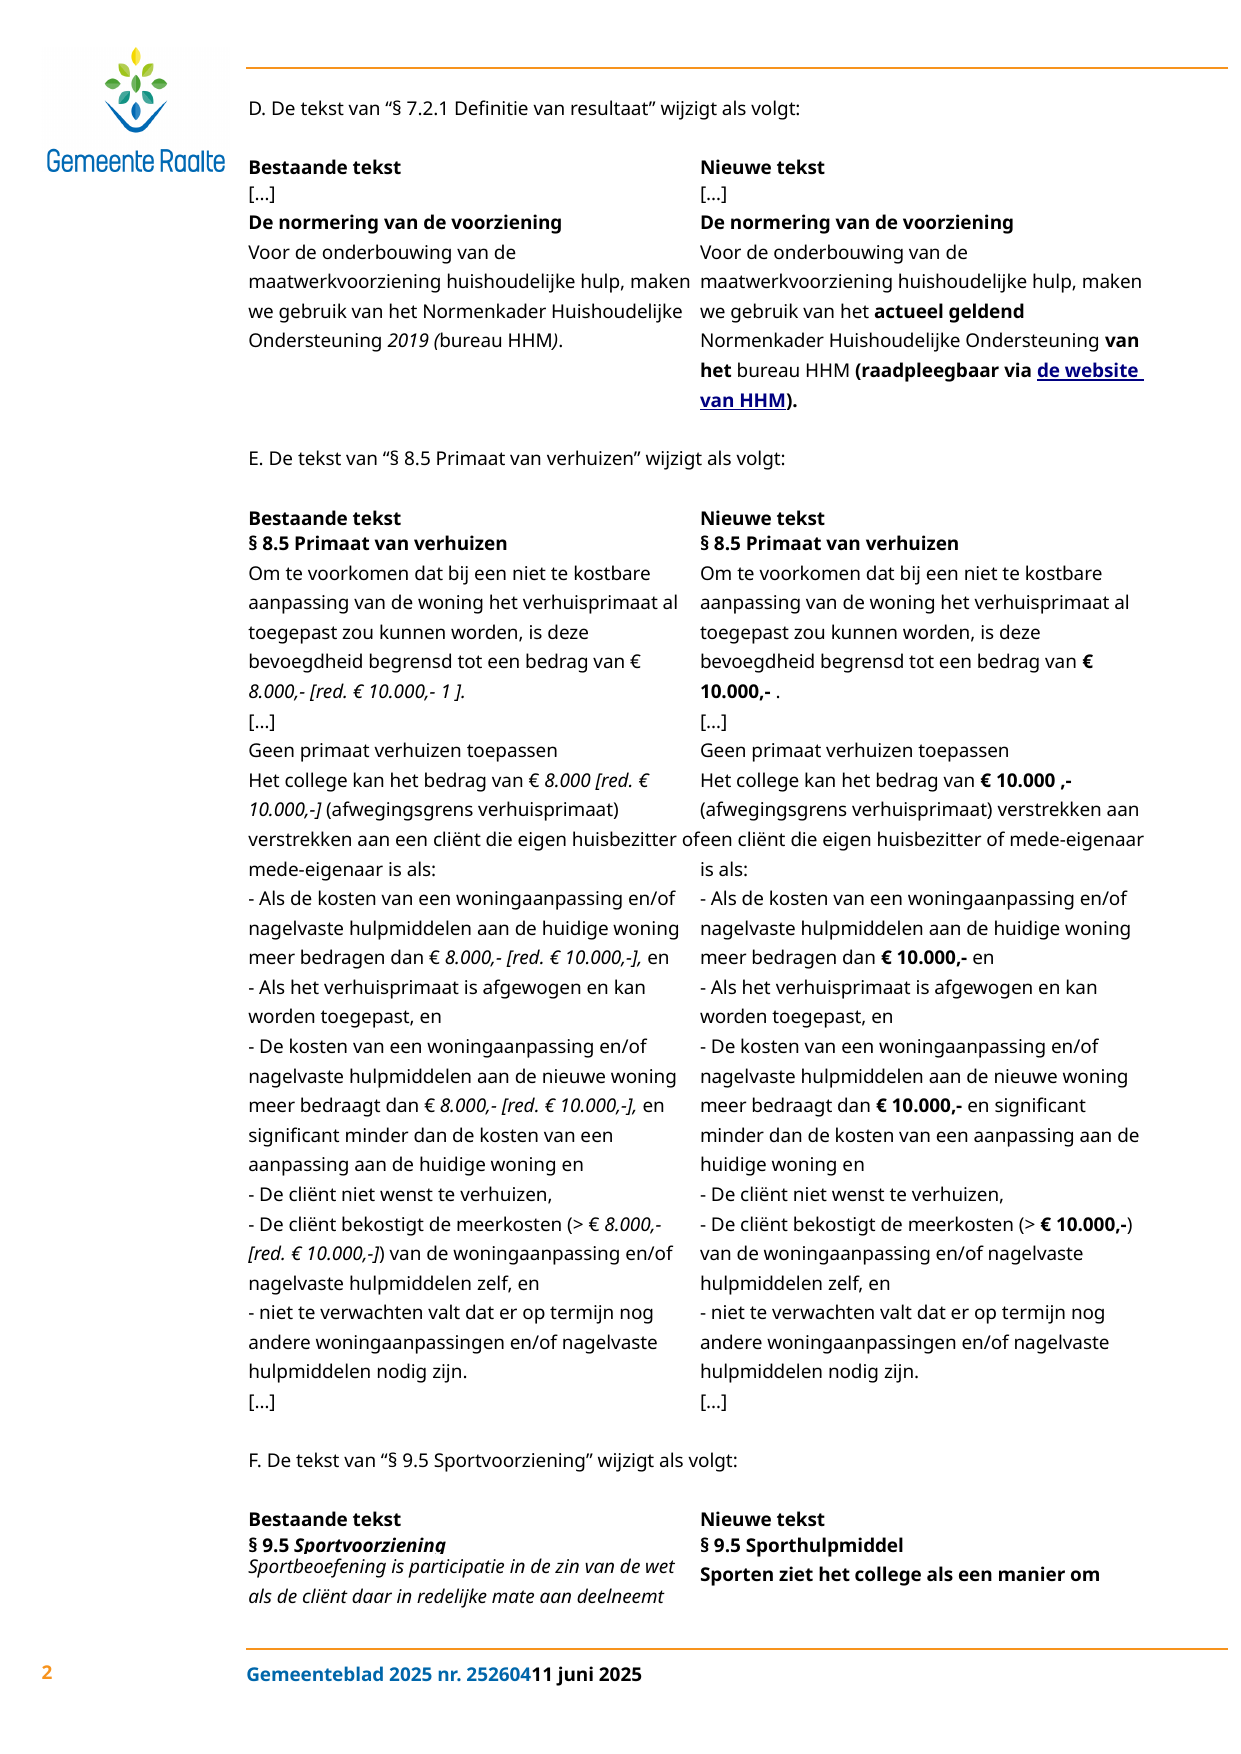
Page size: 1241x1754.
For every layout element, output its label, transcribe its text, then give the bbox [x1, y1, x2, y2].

table_header Bestaande tekst [248, 154, 700, 180]
picture [41, 47, 231, 172]
table_header Nieuwe tekst [700, 505, 1152, 530]
text F. De tekst van “§ 9.5 Sportvoorziening” wijzigt als volgt: [248, 1447, 1152, 1473]
table_header Nieuwe tekst [700, 154, 1152, 180]
table_cell § 9.5 Sporthulpmiddel Sporten ziet het college als een manier om [700, 1532, 1152, 1609]
table_header Bestaande tekst [248, 505, 700, 530]
text D. De tekst van “§ 7.2.1 Definitie van resultaat” wijzigt als volgt: [248, 95, 1152, 121]
table_cell § 9.5 Sportvoorziening Sportbeoefening is participatie in de zin van de wet als de cliënt daar in redelijke mate aan deelneemt [248, 1532, 700, 1609]
table_cell […] De normering van de voorziening Voor de onderbouwing van de maatwerkvoorziening huishoudelijke hulp, maken we gebruik van het actueel geldend Normenkader Huishoudelijke Ondersteuning van het bureau HHM (raadpleegbaar via de website van HHM). [700, 180, 1152, 413]
table_cell § 8.5 Primaat van verhuizen Om te voorkomen dat bij een niet te kostbare aanpassing van de woning het verhuisprimaat al toegepast zou kunnen worden, is deze bevoegdheid begrensd tot een bedrag van € 10.000,- . […] Geen primaat verhuizen toepassen Het college kan het bedrag van € 10.000 ,- (afwegingsgrens verhuisprimaat) verstrekken aan een cliënt die eigen huisbezitter of mede-eigenaar is als: - Als de kosten van een woningaanpassing en/of nagelvaste hulpmiddelen aan de huidige woning meer bedragen dan € 10.000,- en - Als het verhuisprimaat is afgewogen en kan worden toegepast, en - De kosten van een woningaanpassing en/of nagelvaste hulpmiddelen aan de nieuwe woning meer bedraagt dan € 10.000,- en significant minder dan de kosten van een aanpassing aan de huidige woning en - De cliënt niet wenst te verhuizen, - De cliënt bekostigt de meerkosten (> € 10.000,-) van de woningaanpassing en/of nagelvaste hulpmiddelen zelf, en - niet te verwachten valt dat er op termijn nog andere woningaanpassingen en/of nagelvaste hulpmiddelen nodig zijn. […] [700, 530, 1152, 1414]
text E. De tekst van “§ 8.5 Primaat van verhuizen” wijzigt als volgt: [248, 445, 1152, 471]
table_cell § 8.5 Primaat van verhuizen Om te voorkomen dat bij een niet te kostbare aanpassing van de woning het verhuisprimaat al toegepast zou kunnen worden, is deze bevoegdheid begrensd tot een bedrag van € 8.000,- [red. € 10.000,- 1 ]. […] Geen primaat verhuizen toepassen Het college kan het bedrag van € 8.000 [red. € 10.000,-] (afwegingsgrens verhuisprimaat) verstrekken aan een cliënt die eigen huisbezitter of mede-eigenaar is als: - Als de kosten van een woningaanpassing en/of nagelvaste hulpmiddelen aan de huidige woning meer bedragen dan € 8.000,- [red. € 10.000,-], en - Als het verhuisprimaat is afgewogen en kan worden toegepast, en - De kosten van een woningaanpassing en/of nagelvaste hulpmiddelen aan de nieuwe woning meer bedraagt dan € 8.000,- [red. € 10.000,-], en significant minder dan de kosten van een aanpassing aan de huidige woning en - De cliënt niet wenst te verhuizen, - De cliënt bekostigt de meerkosten (> € 8.000,- [red. € 10.000,-]) van de woningaanpassing en/of nagelvaste hulpmiddelen zelf, en - niet te verwachten valt dat er op termijn nog andere woningaanpassingen en/of nagelvaste hulpmiddelen nodig zijn. […] [248, 530, 700, 1414]
table_header Nieuwe tekst [700, 1506, 1152, 1532]
table_header Bestaande tekst [248, 1506, 700, 1532]
table_cell […] De normering van de voorziening Voor de onderbouwing van de maatwerkvoorziening huishoudelijke hulp, maken we gebruik van het Normenkader Huishoudelijke Ondersteuning 2019 (bureau HHM). [248, 180, 700, 413]
